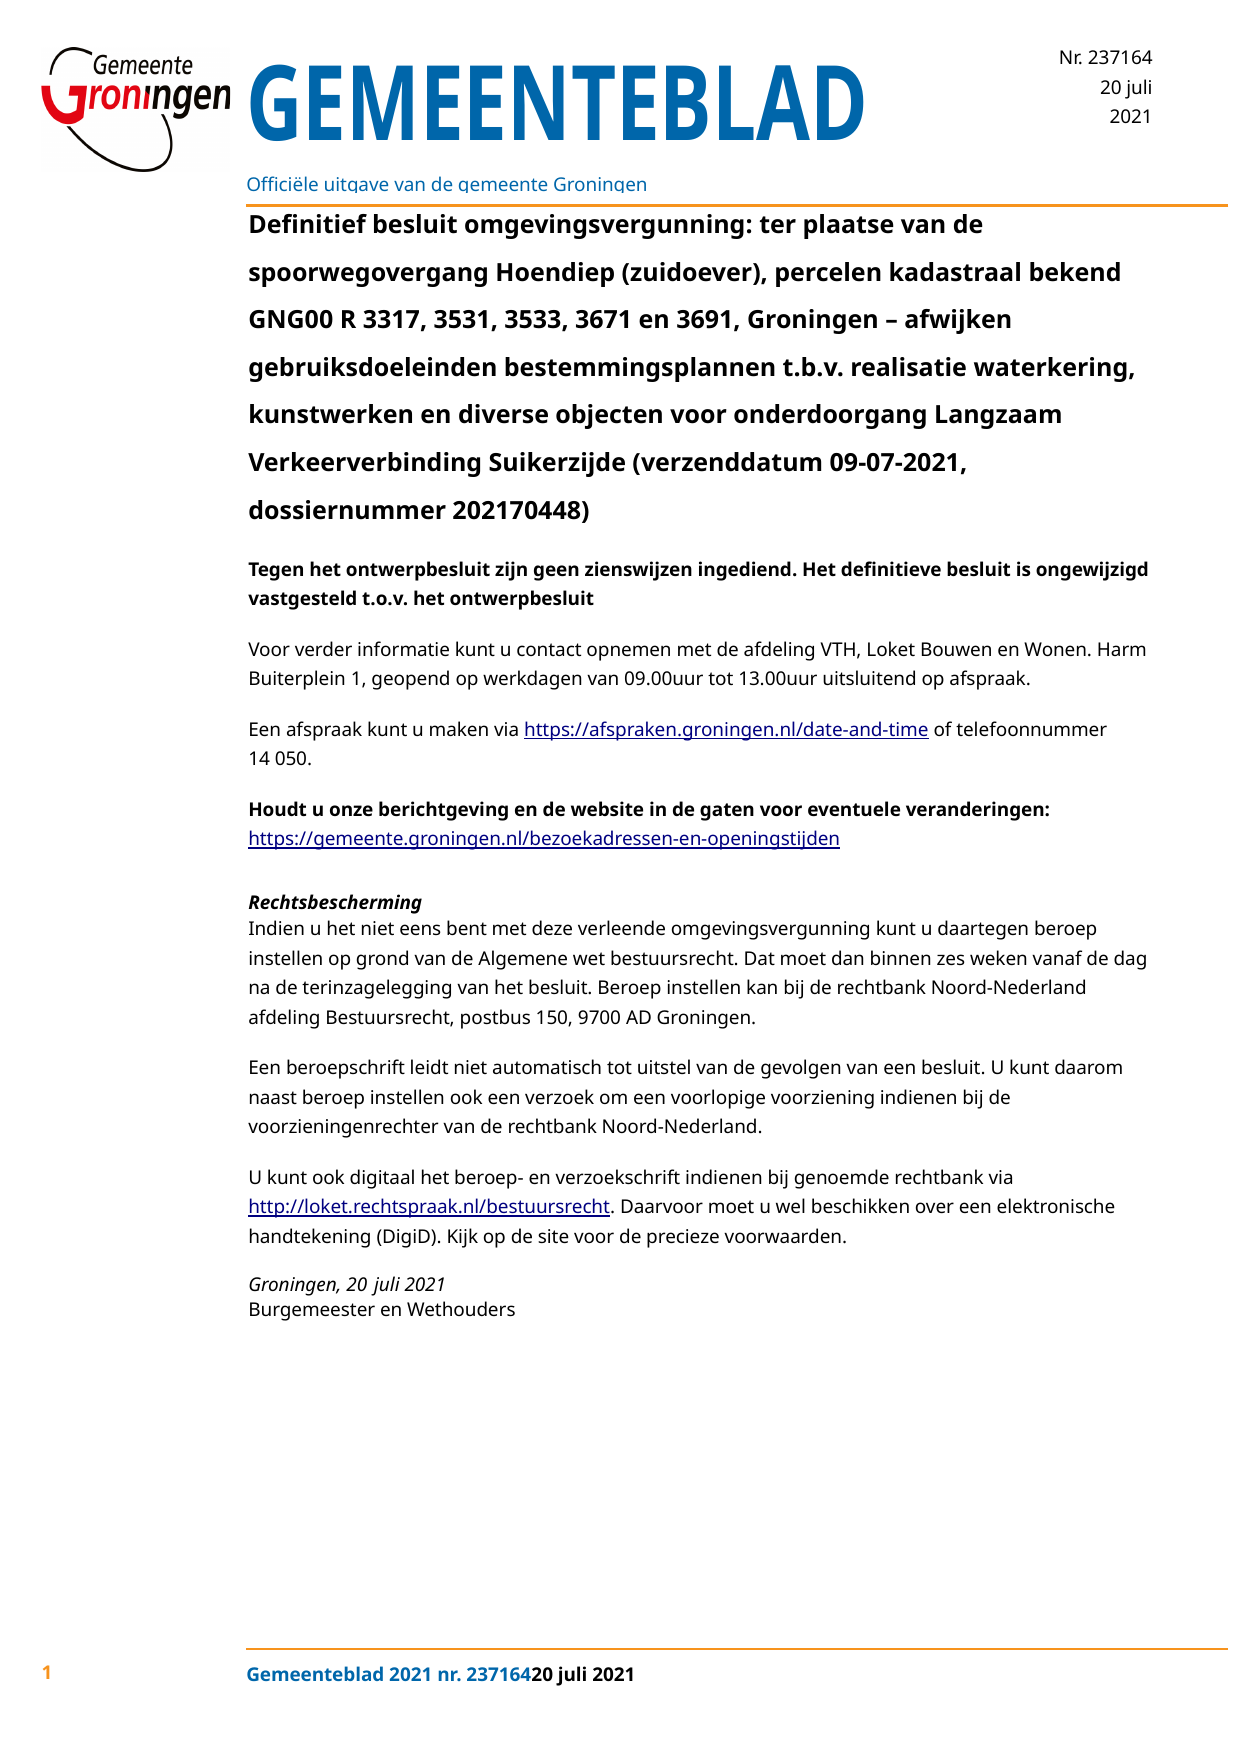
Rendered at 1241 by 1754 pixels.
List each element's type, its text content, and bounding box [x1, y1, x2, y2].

text Groningen, 20 juli 2021 [248, 1271, 1152, 1297]
text Voor verder informatie kunt u contact opnemen met de afdeling VTH, Loket Bouwen en Wonen. Harm Buiterplein 1, geopend op werkdagen van 09.00uur tot 13.00uur uitsluitend op afspraak. [248, 636, 1152, 691]
text Rechtsbescherming [248, 889, 1152, 915]
text Indien u het niet eens bent met deze verleende omgevingsvergunning kunt u daartegen beroep instellen op grond van de Algemene wet bestuursrecht. Dat moet dan binnen zes weken vanaf de dag na de terinzagelegging van het besluit. Beroep instellen kan bij de rechtbank Noord-Nederland afdeling Bestuursrecht, postbus 150, 9700 AD Groningen. [248, 915, 1152, 1030]
text Burgemeester en Wethouders [248, 1297, 1152, 1322]
text Tegen het ontwerpbesluit zijn geen zienswijzen ingediend. Het definitieve besluit is ongewijzigd vastgesteld t.o.v. het ontwerpbesluit [248, 556, 1152, 611]
text Definitief besluit omgevingsvergunning: ter plaatse van de spoorwegovergang Hoendiep (zuidoever), percelen kadastraal bekend GNG00 R 3317, 3531, 3533, 3671 en 3691, Groningen – afwijken gebruiksdoeleinden bestemmingsplannen t.b.v. realisatie waterkering, kunstwerken en diverse objecten voor onderdoorgang Langzaam Verkeerverbinding Suikerzijde (verzenddatum 09-07-2021, dossiernummer 202170448) [248, 207, 1152, 526]
text U kunt ook digitaal het beroep- en verzoekschrift indienen bij genoemde rechtbank via http://loket.rechtspraak.nl/bestuursrecht. Daarvoor moet u wel beschikken over een elektronische handtekening (DigiD). Kijk op de site voor de precieze voorwaarden. [248, 1164, 1152, 1249]
picture [41, 47, 231, 172]
text Houdt u onze berichtgeving en de website in de gaten voor eventuele veranderingen: https://gemeente.groningen.nl/bezoekadressen-en-openingstijden [248, 796, 1152, 851]
text Een beroepschrift leidt niet automatisch tot uitstel van de gevolgen van een besluit. U kunt daarom naast beroep instellen ook een verzoek om een voorlopige voorziening indienen bij de voorzieningenrechter van de rechtbank Noord-Nederland. [248, 1054, 1152, 1139]
text Een afspraak kunt u maken via https://afspraken.groningen.nl/date-and-time of telefoonnummer 14 050. [248, 716, 1152, 771]
